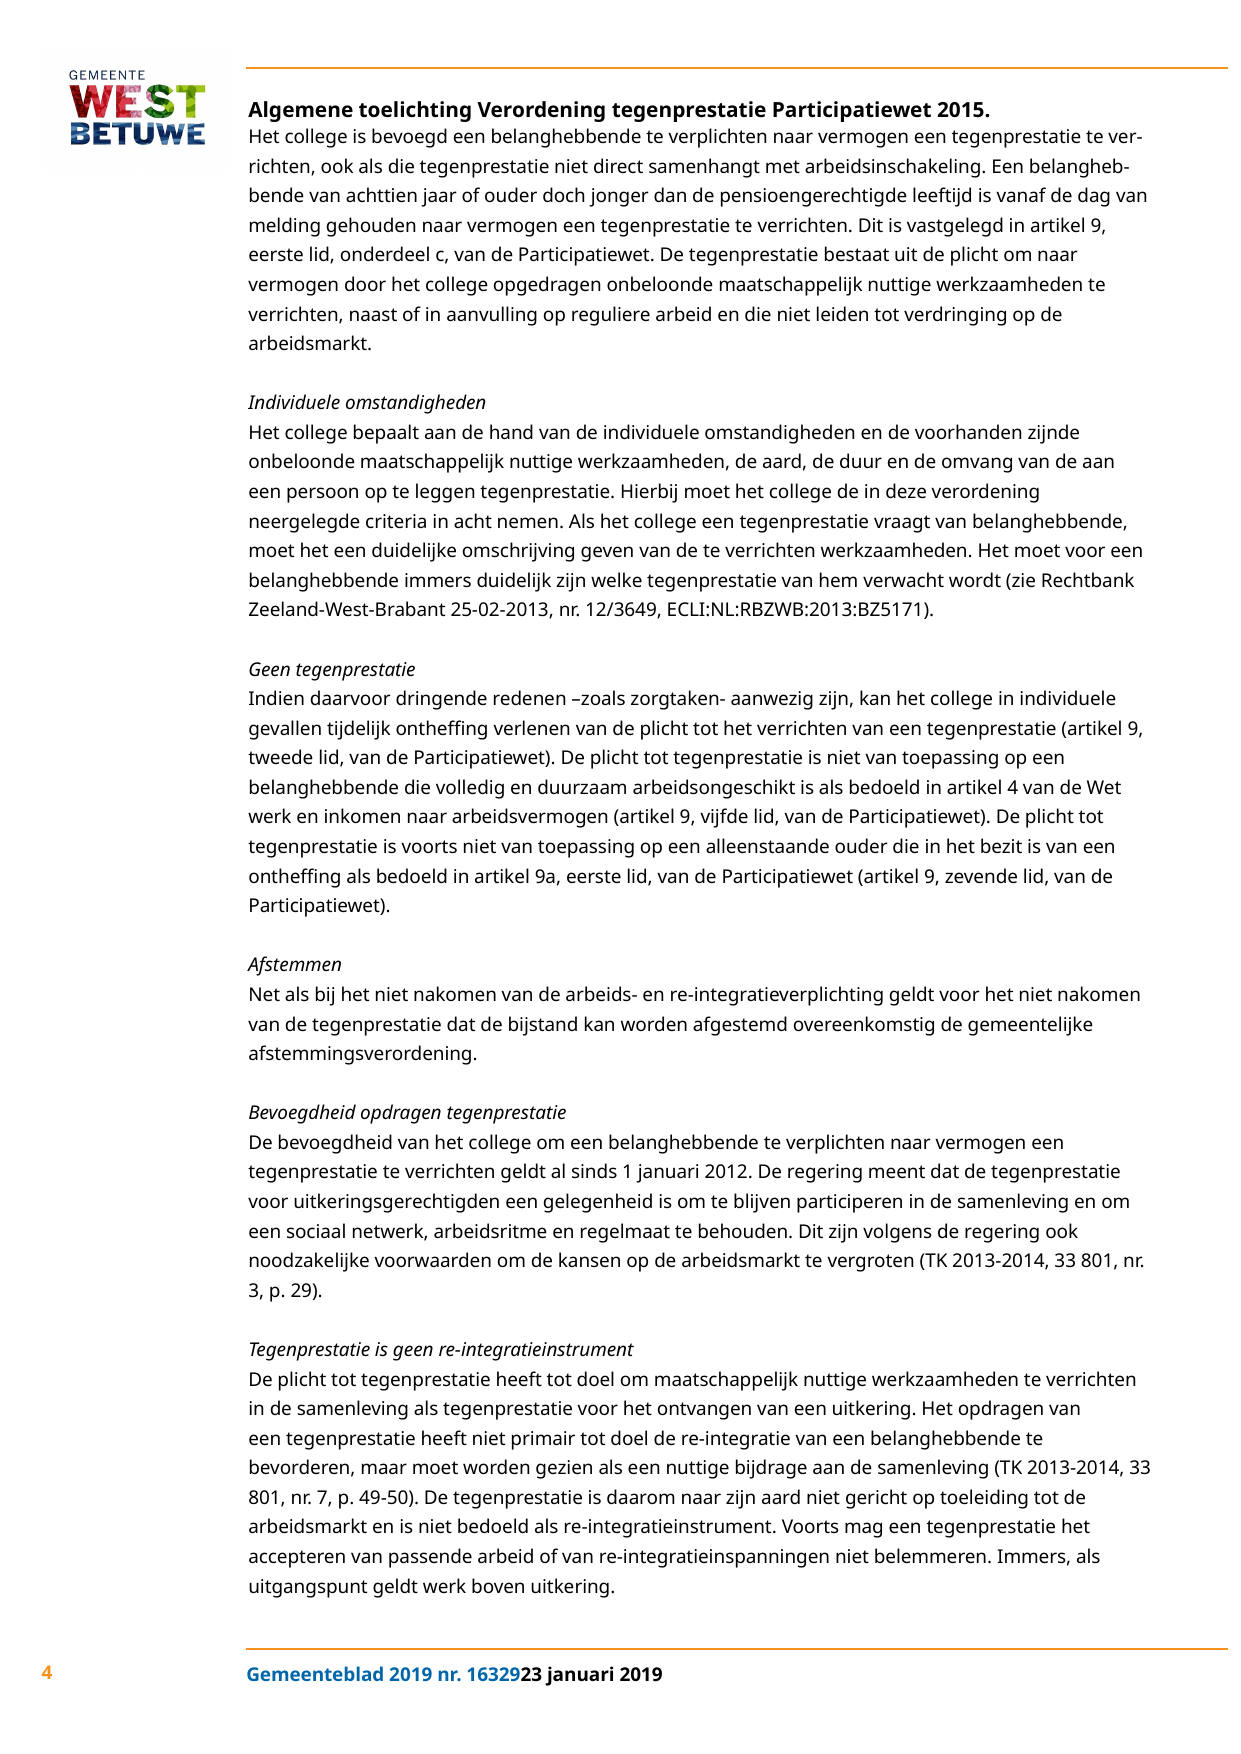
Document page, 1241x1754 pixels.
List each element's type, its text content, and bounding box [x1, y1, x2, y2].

text Het college bepaalt aan de hand van de individuele omstandigheden en de voorhanden zijnde onbeloonde maatschappelijk nuttige werkzaamheden, de aard, de duur en de omvang van de aan een persoon op te leggen tegenprestatie. Hierbij moet het college de in deze verordening neergelegde criteria in acht nemen. Als het college een tegenprestatie vraagt van belanghebbende, moet het een duidelijke omschrijving geven van de te verrichten werkzaamheden. Het moet voor een belanghebbende immers duidelijk zijn welke tegenprestatie van hem verwacht wordt (zie Rechtbank Zeeland-West-Brabant 25-02-2013, nr. 12/3649, ECLI:NL:RBZWB:2013:BZ5171). [248, 419, 1152, 622]
text De plicht tot tegenprestatie heeft tot doel om maatschappelijk nuttige werkzaamheden te verrichten in de samenleving als tegenprestatie voor het ontvangen van een uitkering. Het opdragen van [248, 1366, 1152, 1421]
text Het college is bevoegd een belanghebbende te verplichten naar vermogen een tegenprestatie te ver-richten, ook als die tegenprestatie niet direct samenhangt met arbeidsinschakeling. Een belangheb-bende van achttien jaar of ouder doch jonger dan de pensioengerechtigde leeftijd is vanaf de dag van melding gehouden naar vermogen een tegenprestatie te verrichten. Dit is vastgelegd in artikel 9, eerste lid, onderdeel c, van de Participatiewet. De tegenprestatie bestaat uit de plicht om naar vermogen door het college opgedragen onbeloonde maatschappelijk nuttige werkzaamheden te verrichten, naast of in aanvulling op reguliere arbeid en die niet leiden tot verdringing op de arbeidsmarkt. [248, 123, 1152, 356]
text Bevoegdheid opdragen tegenprestatie [248, 1099, 1152, 1125]
text Indien daarvoor dringende redenen –zoals zorgtaken- aanwezig zijn, kan het college in individuele gevallen tijdelijk ontheffing verlenen van de plicht tot het verrichten van een tegenprestatie (artikel 9, tweede lid, van de Participatiewet). De plicht tot tegenprestatie is niet van toepassing op een belanghebbende die volledig en duurzaam arbeidsongeschikt is als bedoeld in artikel 4 van de Wet werk en inkomen naar arbeidsvermogen (artikel 9, vijfde lid, van de Participatiewet). De plicht tot tegenprestatie is voorts niet van toepassing op een alleenstaande ouder die in het bezit is van een ontheffing als bedoeld in artikel 9a, eerste lid, van de Participatiewet (artikel 9, zevende lid, van de Participatiewet). [248, 685, 1152, 918]
text Net als bij het niet nakomen van de arbeids- en re-integratieverplichting geldt voor het niet nakomen van de tegenprestatie dat de bijstand kan worden afgestemd overeenkomstig de gemeentelijke afstemmingsverordening. [248, 981, 1152, 1066]
text Geen tegenprestatie [248, 656, 1152, 682]
text De bevoegdheid van het college om een belanghebbende te verplichten naar vermogen een tegenprestatie te verrichten geldt al sinds 1 januari 2012. De regering meent dat de tegenprestatie voor uitkeringsgerechtigden een gelegenheid is om te blijven participeren in de samenleving en om een sociaal netwerk, arbeidsritme en regelmaat te behouden. Dit zijn volgens de regering ook noodzakelijke voorwaarden om de kansen op de arbeidsmarkt te vergroten (TK 2013-2014, 33 801, nr. 3, p. 29). [248, 1129, 1152, 1303]
text Tegenprestatie is geen re-integratieinstrument [248, 1336, 1152, 1362]
text Afstemmen [248, 952, 1152, 977]
text Individuele omstandigheden [248, 389, 1152, 415]
text Algemene toelichting Verordening tegenprestatie Participatiewet 2015. [248, 95, 1152, 123]
text een tegenprestatie heeft niet primair tot doel de re-integratie van een belanghebbende te bevorderen, maar moet worden gezien als een nuttige bijdrage aan de samenleving (TK 2013-2014, 33 801, nr. 7, p. 49-50). De tegenprestatie is daarom naar zijn aard niet gericht op toeleiding tot de arbeidsmarkt en is niet bedoeld als re-integratieinstrument. Voorts mag een tegenprestatie het accepteren van passende arbeid of van re-integratieinspanningen niet belemmeren. Immers, als uitgangspunt geldt werk boven uitkering. [248, 1425, 1152, 1599]
picture [41, 47, 231, 172]
